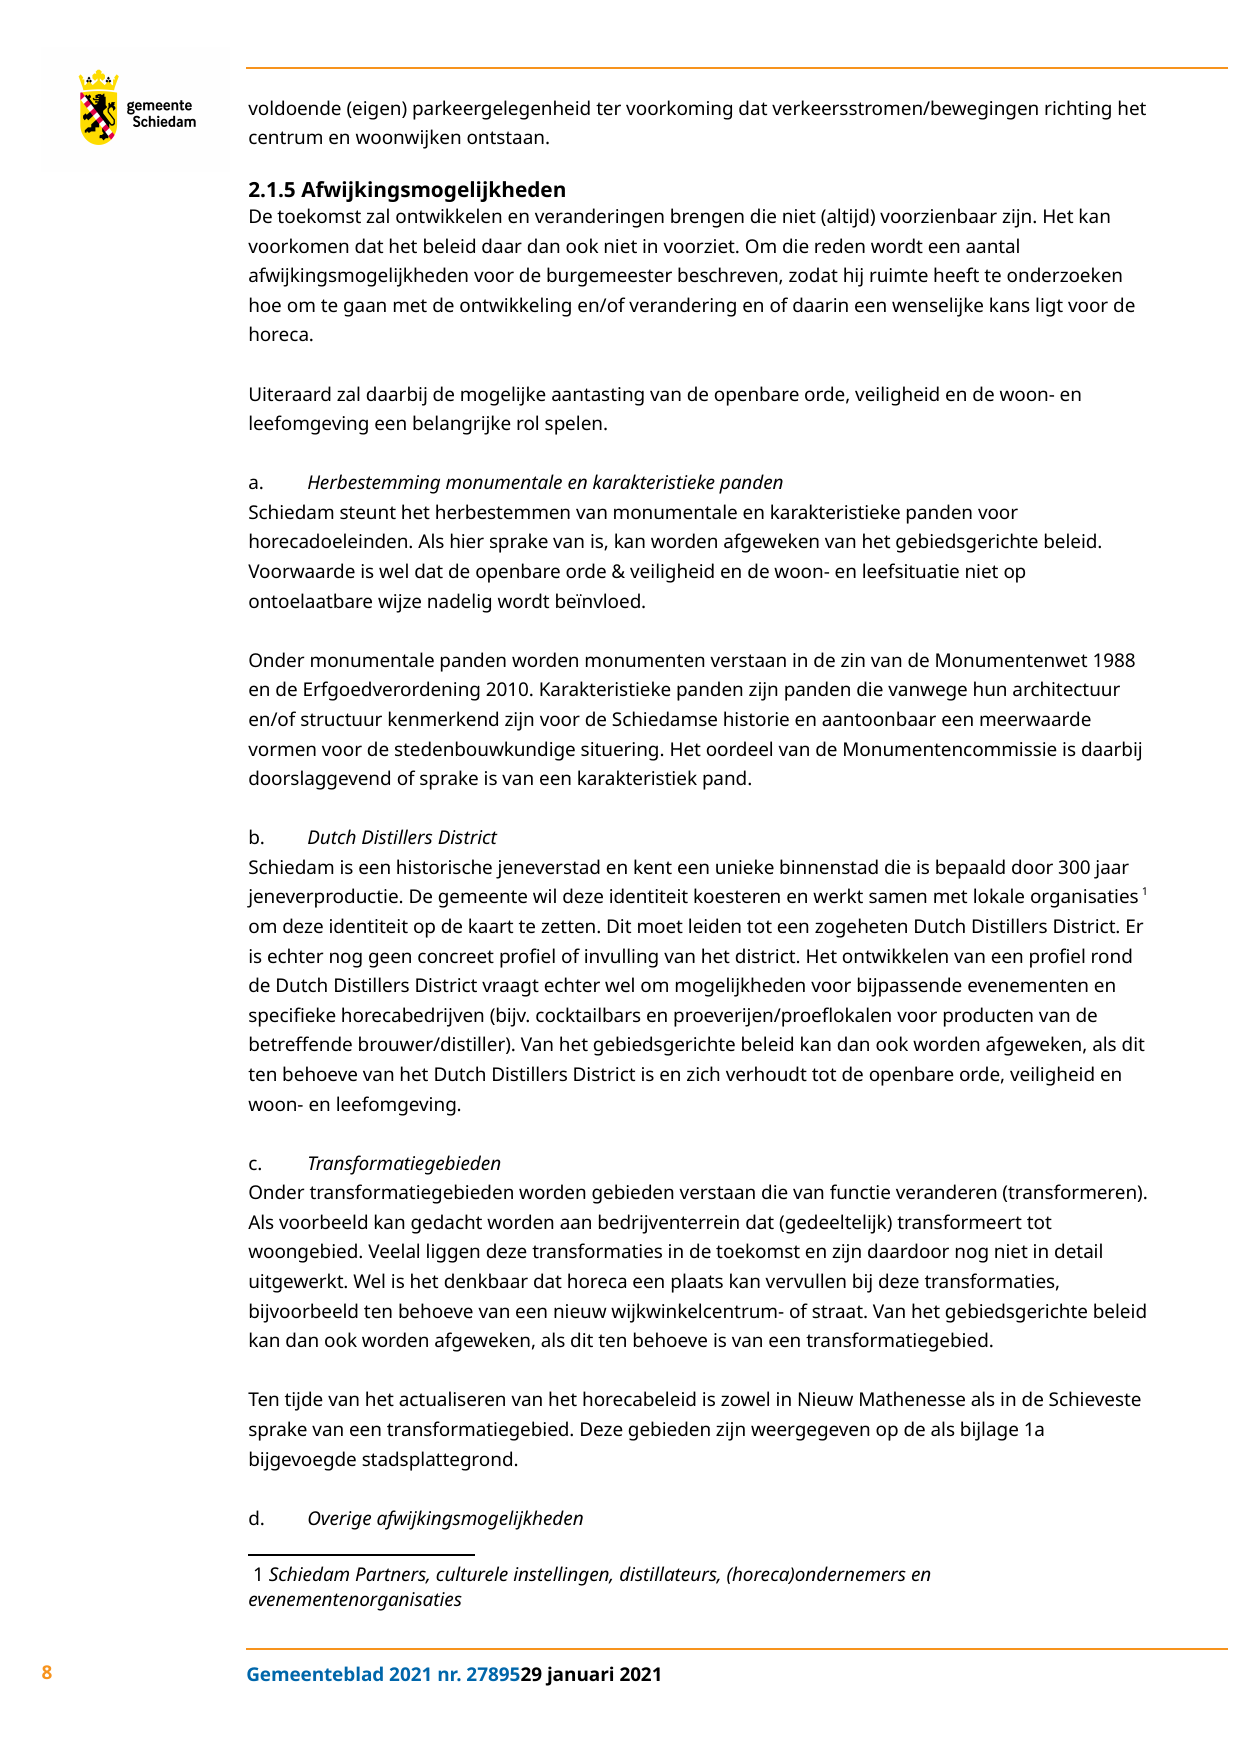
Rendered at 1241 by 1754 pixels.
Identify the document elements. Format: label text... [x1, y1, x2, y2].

text Schiedam is een historische jeneverstad en kent een unieke binnenstad die is bepaald door 300 jaar jeneverproductie. De gemeente wil deze identiteit koesteren en werkt samen met lokale organisaties om deze identiteit op de kaart te zetten. Dit moet leiden tot een zogeheten Dutch Distillers District. Er is echter nog geen concreet profiel of invulling van het district. Het ontwikkelen van een profiel rond de Dutch Distillers District vraagt echter wel om mogelijkheden voor bijpassende evenementen en specifieke horecabedrijven (bijv. cocktailbars en proeverijen/proeflokalen voor producten van de betreffende brouwer/distiller). Van het gebiedsgerichte beleid kan dan ook worden afgeweken, als dit ten behoeve van het Dutch Distillers District is en zich verhoudt tot de openbare orde, veiligheid en woon- en leefomgeving. [248, 854, 1152, 1116]
text De toekomst zal ontwikkelen en veranderingen brengen die niet (altijd) voorzienbaar zijn. Het kan voorkomen dat het beleid daar dan ook niet in voorziet. Om die reden wordt een aantal afwijkingsmogelijkheden voor de burgemeester beschreven, zodat hij ruimte heeft te onderzoeken hoe om te gaan met de ontwikkeling en/of verandering en of daarin een wenselijke kans ligt voor de horeca. [248, 203, 1152, 347]
text voldoende (eigen) parkeergelegenheid ter voorkoming dat verkeersstromen/bewegingen richting het centrum en woonwijken ontstaan. [248, 95, 1152, 150]
text Schiedam steunt het herbestemmen van monumentale en karakteristieke panden voor horecadoeleinden. Als hier sprake van is, kan worden afgeweken van het gebiedsgerichte beleid. Voorwaarde is wel dat de openbare orde & veiligheid en de woon- en leefsituatie niet op ontoelaatbare wijze nadelig wordt beïnvloed. [248, 499, 1152, 613]
list Transformatiegebieden [248, 1150, 1152, 1176]
text Onder monumentale panden worden monumenten verstaan in de zin van de Monumentenwet 1988 en de Erfgoedverordening 2010. Karakteristieke panden zijn panden die vanwege hun architectuur en/of structuur kenmerkend zijn voor de Schiedamse historie en aantoonbaar een meerwaarde vormen voor de stedenbouwkundige situering. Het oordeel van de Monumentencommissie is daarbij doorslaggevend of sprake is van een karakteristiek pand. [248, 647, 1152, 791]
text Uiteraard zal daarbij de mogelijke aantasting van de openbare orde, veiligheid en de woon- en leefomgeving een belangrijke rol spelen. [248, 381, 1152, 436]
list Overige afwijkingsmogelijkheden [248, 1505, 1152, 1531]
picture [41, 47, 231, 172]
text Onder transformatiegebieden worden gebieden verstaan die van functie veranderen (transformeren). Als voorbeeld kan gedacht worden aan bedrijventerrein dat (gedeeltelijk) transformeert tot woongebied. Veelal liggen deze transformaties in de toekomst en zijn daardoor nog niet in detail uitgewerkt. Wel is het denkbaar dat horeca een plaats kan vervullen bij deze transformaties, bijvoorbeeld ten behoeve van een nieuw wijkwinkelcentrum- of straat. Van het gebiedsgerichte beleid kan dan ook worden afgeweken, als dit ten behoeve is van een transformatiegebied. [248, 1179, 1152, 1353]
text Schiedam Partners, culturele instellingen, distillateurs, (horeca)ondernemers en evenementenorganisaties [248, 1561, 1152, 1612]
text Ten tijde van het actualiseren van het horecabeleid is zowel in Nieuw Mathenesse als in de Schieveste sprake van een transformatiegebied. Deze gebieden zijn weergegeven op de als bijlage 1a bijgevoegde stadsplattegrond. [248, 1387, 1152, 1471]
list Herbestemming monumentale en karakteristieke panden [248, 469, 1152, 495]
list Dutch Distillers District [248, 824, 1152, 850]
text 2.1.5 Afwijkingsmogelijkheden [248, 175, 1152, 203]
